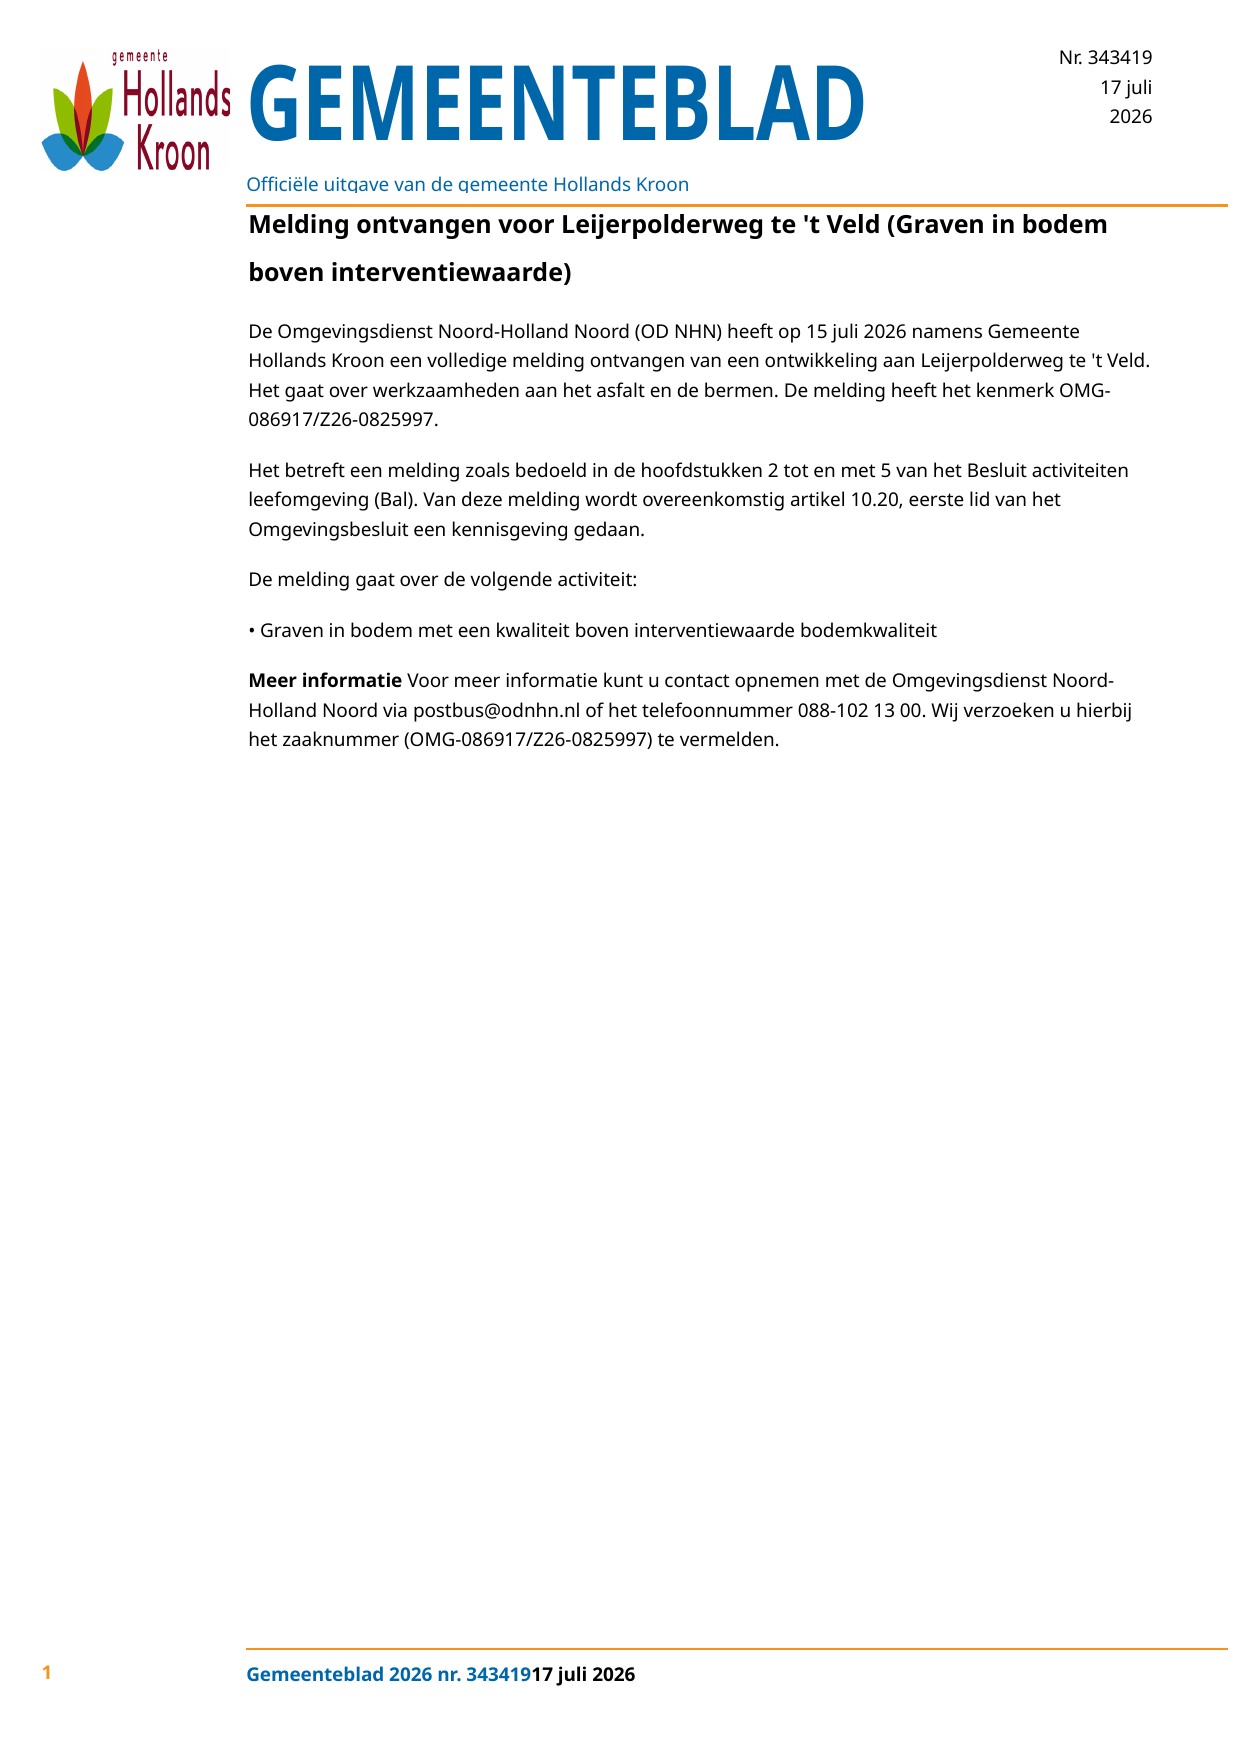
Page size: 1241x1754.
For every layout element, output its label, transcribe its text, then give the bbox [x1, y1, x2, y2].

text Meer informatie Voor meer informatie kunt u contact opnemen met de Omgevingsdienst Noord-Holland Noord via postbus@odnhn.nl of het telefoonnummer 088-102 13 00. Wij verzoeken u hierbij het zaaknummer (OMG-086917/Z26-0825997) te vermelden. [248, 667, 1152, 752]
picture [41, 47, 231, 172]
text Melding ontvangen voor Leijerpolderweg te 't Veld (Graven in bodem boven interventiewaarde) [248, 207, 1152, 288]
text De Omgevingsdienst Noord-Holland Noord (OD NHN) heeft op 15 juli 2026 namens Gemeente Hollands Kroon een volledige melding ontvangen van een ontwikkeling aan Leijerpolderweg te 't Veld. Het gaat over werkzaamheden aan het asfalt en de bermen. De melding heeft het kenmerk OMG-086917/Z26-0825997. [248, 318, 1152, 432]
text De melding gaat over de volgende activiteit: [248, 567, 1152, 592]
text • Graven in bodem met een kwaliteit boven interventiewaarde bodemkwaliteit [248, 617, 1152, 643]
text Het betreft een melding zoals bedoeld in de hoofdstukken 2 tot en met 5 van het Besluit activiteiten leefomgeving (Bal). Van deze melding wordt overeenkomstig artikel 10.20, eerste lid van het Omgevingsbesluit een kennisgeving gedaan. [248, 457, 1152, 542]
